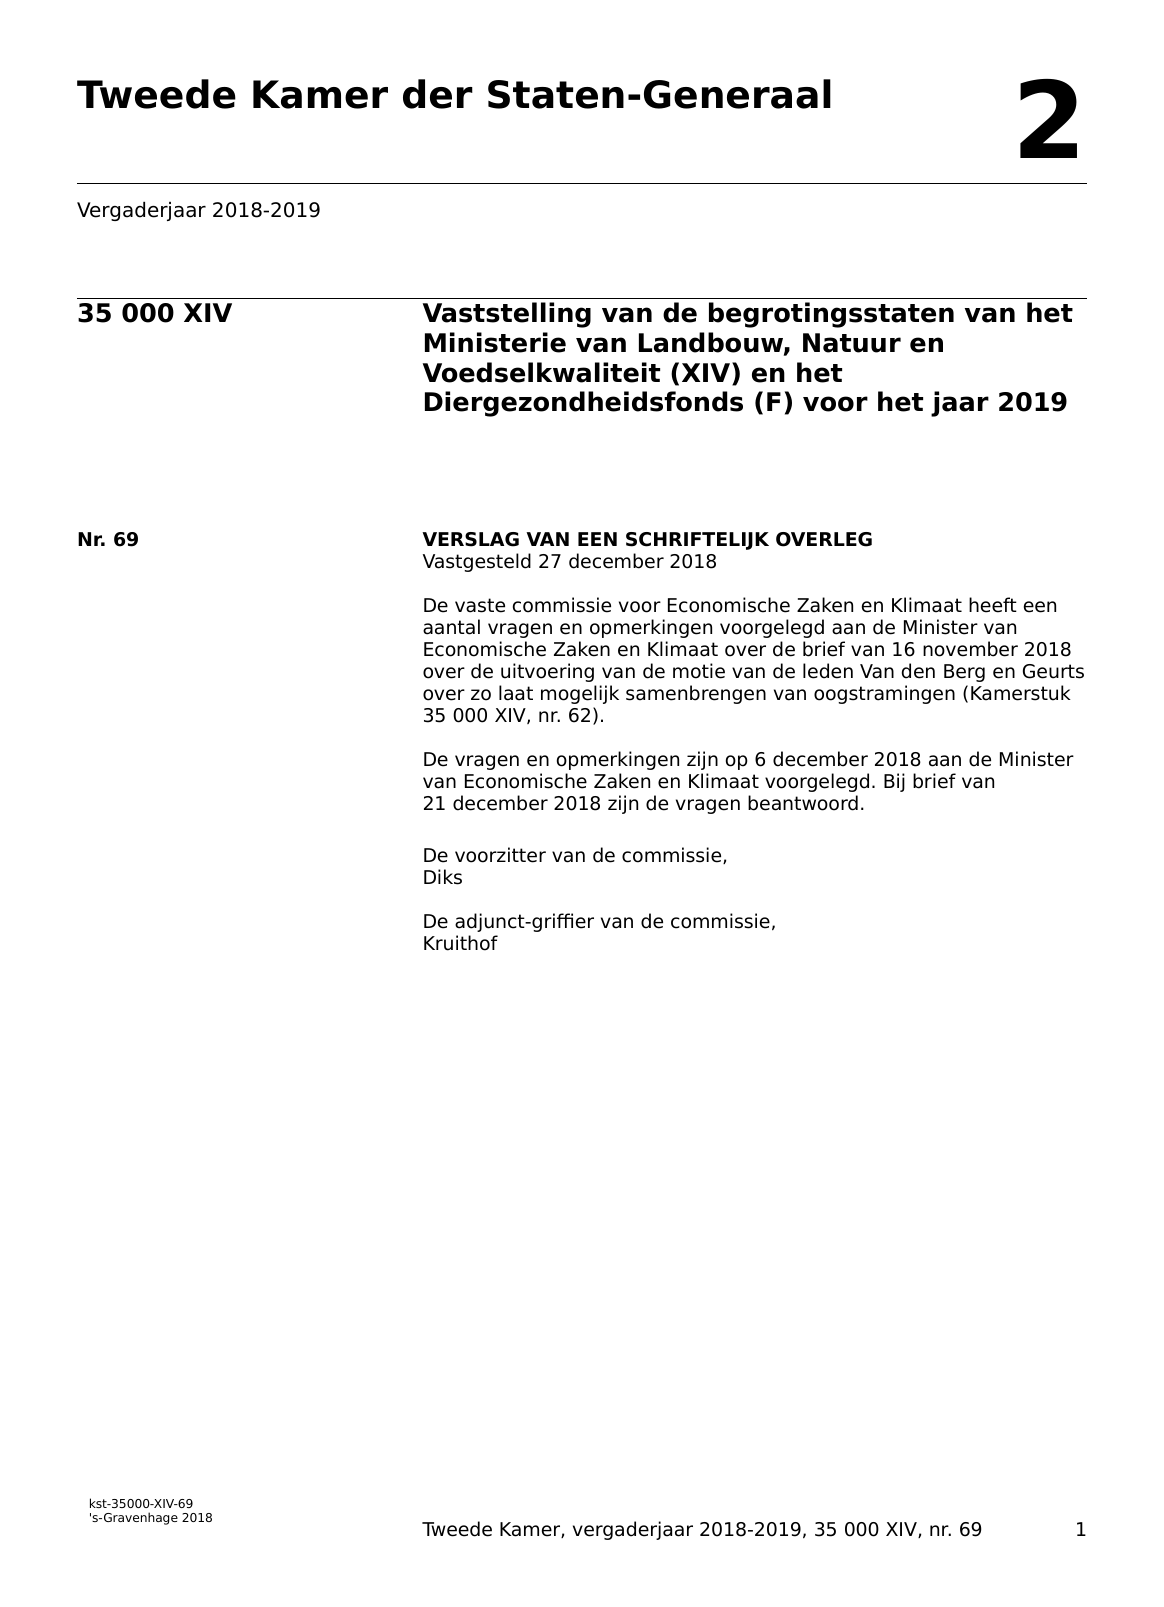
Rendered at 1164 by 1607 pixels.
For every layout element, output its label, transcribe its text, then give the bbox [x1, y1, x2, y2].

table_header Tweede Kamer der Staten-Generaal [77, 59, 886, 183]
text De voorzitter van de commissie, Diks [422, 845, 1087, 889]
text De vragen en opmerkingen zijn op 6 december 2018 aan de Minister van Economische Zaken en Klimaat voorgelegd. Bij brief van 21 december 2018 zijn de vragen beantwoord. [422, 749, 1087, 815]
subtitle Nr. 69 VERSLAG VAN EEN SCHRIFTELIJK OVERLEG [77, 529, 1087, 551]
subtitle 35 000 XIV Vaststelling van de begrotingsstaten van het Ministerie van Landbouw, Natuur en Voedselkwaliteit (XIV) en het Diergezondheidsfonds (F) voor het jaar 2019 [77, 299, 1087, 418]
text De adjunct-griffier van de commissie, Kruithof [422, 911, 1087, 955]
text kst-35000-XIV-69 [88, 1497, 323, 1511]
table_header 2 [886, 59, 1087, 183]
text De vaste commissie voor Economische Zaken en Klimaat heeft een aantal vragen en opmerkingen voorgelegd aan de Minister van Economische Zaken en Klimaat over de brief van 16 november 2018 over de uitvoering van de motie van de leden Van den Berg en Geurts over zo laat mogelijk samenbrengen van oogstramingen (Kamerstuk 35 000 XIV, nr. 62). [422, 595, 1087, 727]
text 's-Gravenhage 2018 [88, 1511, 323, 1525]
table_cell Vergaderjaar 2018-2019 [77, 184, 1087, 298]
text Vastgesteld 27 december 2018 [422, 551, 1087, 573]
